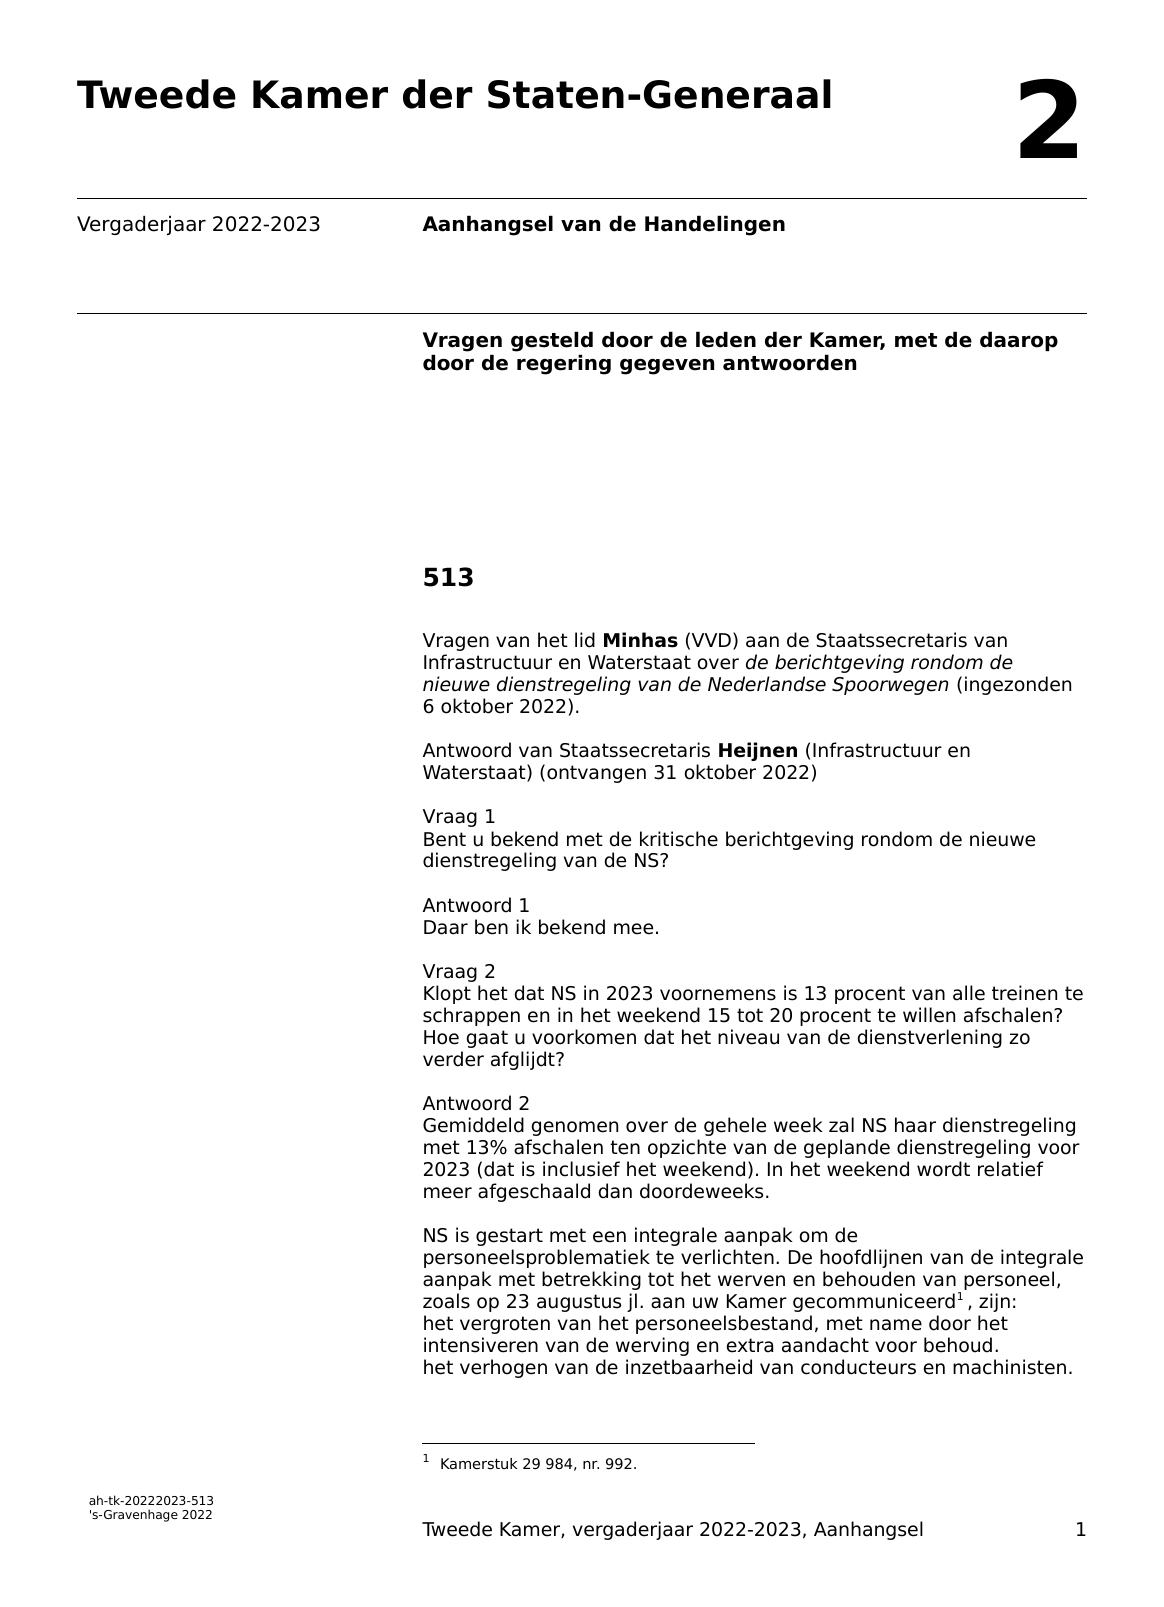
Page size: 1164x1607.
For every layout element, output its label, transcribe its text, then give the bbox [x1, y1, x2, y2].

text Gemiddeld genomen over de gehele week zal NS haar dienstregeling met 13% afschalen ten opzichte van de geplande dienstregeling voor 2023 (dat is inclusief het weekend). In het weekend wordt relatief meer afgeschaald dan doordeweeks. [422, 1115, 1087, 1203]
table_cell [77, 314, 422, 375]
text Antwoord van Staatssecretaris Heijnen (Infrastructuur en Waterstaat) (ontvangen 31 oktober 2022) [422, 740, 1087, 784]
text 's-Gravenhage 2022 [88, 1508, 323, 1522]
text het vergroten van het personeelsbestand, met name door het intensiveren van de werving en extra aandacht voor behoud. [422, 1313, 1087, 1357]
text 513 [422, 563, 1087, 592]
text Daar ben ik bekend mee. [422, 917, 1087, 938]
table_header 2 [886, 59, 1087, 198]
text Kamerstuk 29 984, nr. 992. [422, 1452, 1087, 1474]
text Antwoord 2 [422, 1093, 1087, 1115]
table_header Tweede Kamer der Staten-Generaal [77, 59, 886, 198]
table_cell Aanhangsel van de Handelingen [422, 199, 1087, 313]
text Antwoord 1 [422, 894, 1087, 917]
text NS is gestart met een integrale aanpak om de personeelsproblematiek te verlichten. De hoofdlijnen van de integrale aanpak met betrekking tot het werven en behouden van personeel, zoals op 23 augustus jl. aan uw Kamer gecommuniceerd, zijn: [422, 1225, 1087, 1313]
table_cell Vragen gesteld door de leden der Kamer, met de daarop door de regering gegeven antwoorden [422, 314, 1087, 375]
text Vraag 2 [422, 961, 1087, 983]
text Vraag 1 [422, 806, 1087, 828]
text het verhogen van de inzetbaarheid van conducteurs en machinisten. [422, 1357, 1087, 1379]
table_cell Vergaderjaar 2022-2023 [77, 199, 422, 313]
text Bent u bekend met de kritische berichtgeving rondom de nieuwe dienstregeling van de NS? [422, 828, 1087, 872]
text Klopt het dat NS in 2023 voornemens is 13 procent van alle treinen te schrappen en in het weekend 15 tot 20 procent te willen afschalen? Hoe gaat u voorkomen dat het niveau van de dienstverlening zo verder afglijdt? [422, 983, 1087, 1071]
text ah-tk-20222023-513 [88, 1494, 323, 1508]
text Vragen van het lid Minhas (VVD) aan de Staatssecretaris van Infrastructuur en Waterstaat over de berichtgeving rondom de nieuwe dienstregeling van de Nederlandse Spoorwegen (ingezonden 6 oktober 2022). [422, 630, 1087, 718]
